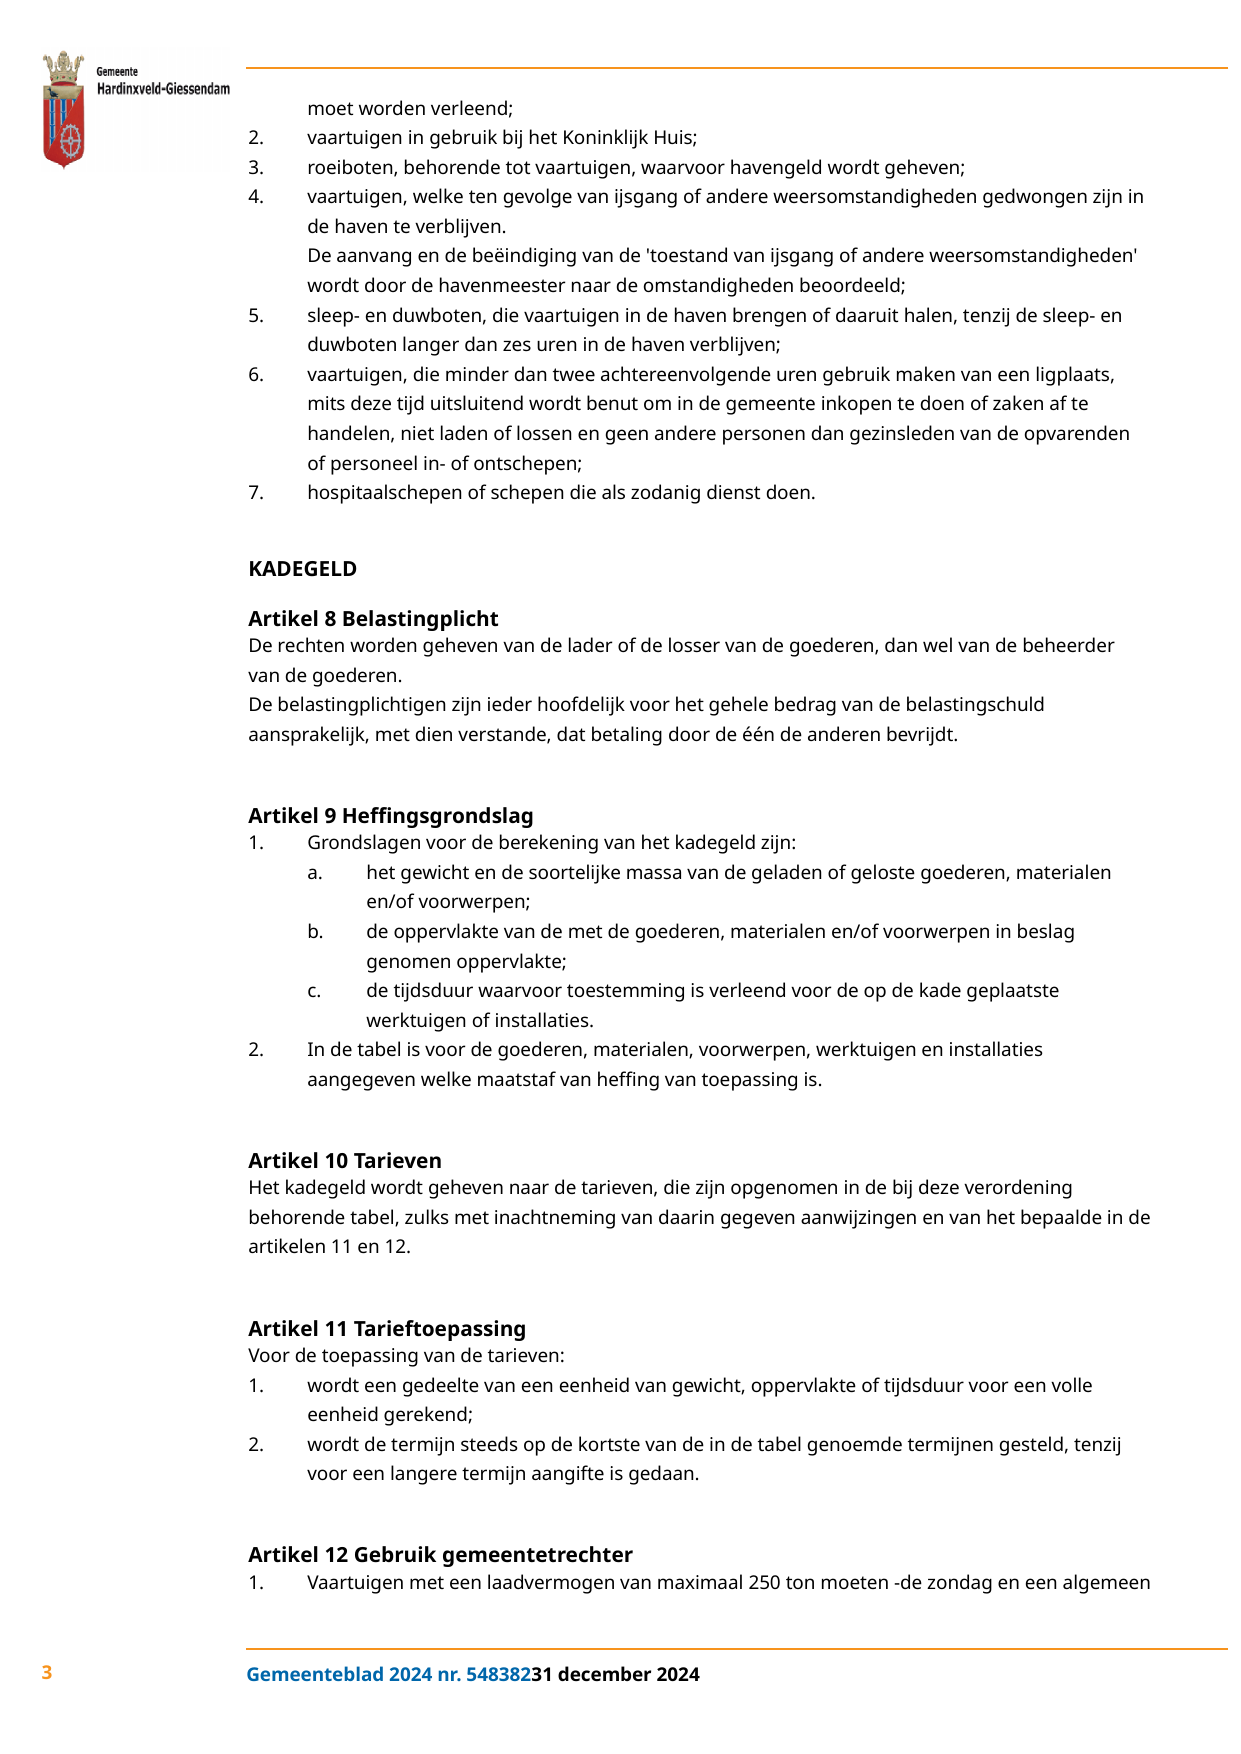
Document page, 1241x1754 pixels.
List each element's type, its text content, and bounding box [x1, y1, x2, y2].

list moet worden verleend; [248, 95, 1152, 121]
list het gewicht en de soortelijke massa van de geladen of geloste goederen, materialen en/of voorwerpen; [307, 859, 1152, 914]
text Artikel 12 Gebruik gemeentetrechter [248, 1541, 1152, 1569]
text De belastingplichtigen zijn ieder hoofdelijk voor het gehele bedrag van de belastingschuld aansprakelijk, met dien verstande, dat betaling door de één de anderen bevrijdt. [248, 691, 1152, 747]
text Het kadegeld wordt geheven naar de tarieven, die zijn opgenomen in de bij deze verordening behorende tabel, zulks met inachtneming van daarin gegeven aanwijzingen en van het bepaalde in de artikelen 11 en 12. [248, 1174, 1152, 1259]
text KADEGELD [248, 554, 1152, 583]
text Artikel 10 Tarieven [248, 1146, 1152, 1174]
list vaartuigen, welke ten gevolge van ijsgang of andere weersomstandigheden gedwongen zijn in de haven te verblijven. [248, 183, 1152, 239]
text Artikel 8 Belastingplicht [248, 604, 1152, 632]
list de oppervlakte van de met de goederen, materialen en/of voorwerpen in beslag genomen oppervlakte; [307, 918, 1152, 973]
text Voor de toepassing van de tarieven: [248, 1342, 1152, 1368]
list hospitaalschepen of schepen die als zodanig dienst doen. [248, 479, 1152, 505]
list vaartuigen, die minder dan twee achtereenvolgende uren gebruik maken van een ligplaats, mits deze tijd uitsluitend wordt benut om in de gemeente inkopen te doen of zaken af te handelen, niet laden of lossen en geen andere personen dan gezinsleden van de opvarenden of personeel in- of ontschepen; [248, 361, 1152, 476]
list Grondslagen voor de berekening van het kadegeld zijn: [248, 829, 1152, 855]
picture [41, 47, 231, 172]
list wordt een gedeelte van een eenheid van gewicht, oppervlakte of tijdsduur voor een volle eenheid gerekend; [248, 1372, 1152, 1427]
list vaartuigen in gebruik bij het Koninklijk Huis; [248, 124, 1152, 150]
list wordt de termijn steeds op de kortste van de in de tabel genoemde termijnen gesteld, tenzij voor een langere termijn aangifte is gedaan. [248, 1431, 1152, 1486]
list roeiboten, behorende tot vaartuigen, waarvoor havengeld wordt geheven; [248, 154, 1152, 180]
text De rechten worden geheven van de lader of de losser van de goederen, dan wel van de beheerder van de goederen. [248, 632, 1152, 688]
list sleep- en duwboten, die vaartuigen in de haven brengen of daaruit halen, tenzij de sleep- en duwboten langer dan zes uren in de haven verblijven; [248, 302, 1152, 357]
text Artikel 11 Tarieftoepassing [248, 1314, 1152, 1342]
text Artikel 9 Heffingsgrondslag [248, 801, 1152, 829]
list De aanvang en de beëindiging van de 'toestand van ijsgang of andere weersomstandigheden' wordt door de havenmeester naar de omstandigheden beoordeeld; [248, 243, 1152, 298]
list de tijdsduur waarvoor toestemming is verleend voor de op de kade geplaatste werktuigen of installaties. [307, 977, 1152, 1033]
list In de tabel is voor de goederen, materialen, voorwerpen, werktuigen en installaties aangegeven welke maatstaf van heffing van toepassing is. [248, 1037, 1152, 1092]
list Vaartuigen met een laadvermogen van maximaal 250 ton moeten -de zondag en een algemeen [248, 1569, 1152, 1595]
